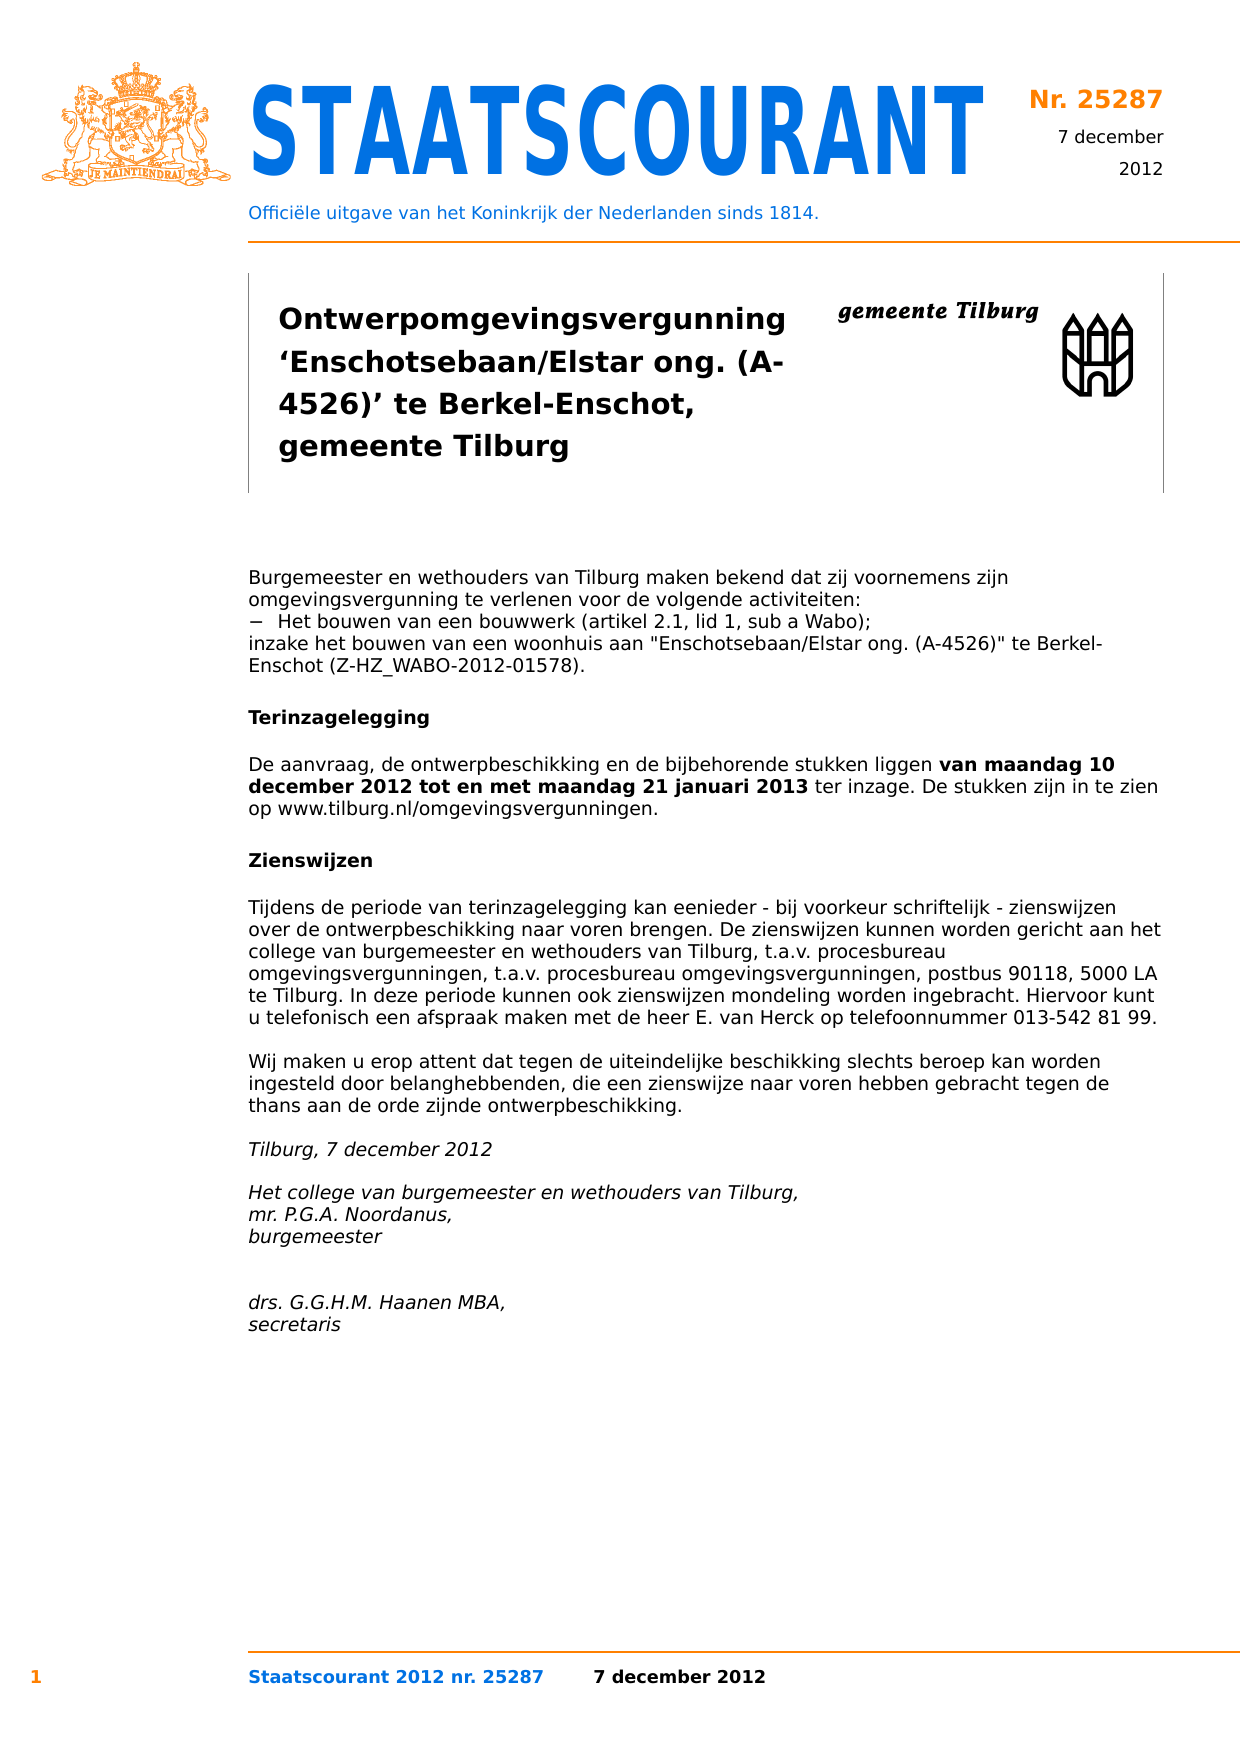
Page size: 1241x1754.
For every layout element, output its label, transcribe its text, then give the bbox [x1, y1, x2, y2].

table_header [25, 62, 248, 241]
table_cell 7 december [998, 121, 1240, 153]
picture [838, 302, 1134, 397]
subtitle Terinzagelegging [248, 707, 1163, 729]
text Burgemeester en wethouders van Tilburg maken bekend dat zij voornemens zijn omgevingsvergunning te verlenen voor de volgende activiteiten: [248, 567, 1163, 611]
text drs. G.G.H.M. Haanen MBA, secretaris [248, 1270, 1163, 1336]
text Het college van burgemeester en wethouders van Tilburg, mr. P.G.A. Noordanus, burgemeester [248, 1182, 1163, 1248]
subtitle Ontwerpomgevingsvergunning ‘Enschotsebaan/Elstar ong. (A-4526)’ te Berkel-Enschot, gemeente Tilburg [249, 273, 1163, 493]
table_cell Officiële uitgave van het Koninkrijk der Nederlanden sinds 1814. [248, 203, 1240, 241]
subtitle Zienswijzen [248, 850, 1163, 872]
table_header Nr. 25287 [998, 62, 1240, 121]
text Tijdens de periode van terinzagelegging kan eenieder - bij voorkeur schriftelijk - zienswijzen over de ontwerpbeschikking naar voren brengen. De zienswijzen kunnen worden gericht aan het college van burgemeester en wethouders van Tilburg, t.a.v. procesbureau omgevingsvergunningen, t.a.v. procesbureau omgevingsvergunningen, postbus 90118, 5000 LA te Tilburg. In deze periode kunnen ook zienswijzen mondeling worden ingebracht. Hiervoor kunt u telefonisch een afspraak maken met de heer E. van Herck op telefoonnummer 013-542 81 99. [248, 897, 1163, 1029]
text Tilburg, 7 december 2012 [248, 1138, 1163, 1160]
text Wij maken u erop attent dat tegen de uiteindelijke beschikking slechts beroep kan worden ingesteld door belanghebbenden, die een zienswijze naar voren hebben gebracht tegen de thans aan de orde zijnde ontwerpbeschikking. [248, 1051, 1163, 1117]
picture [41, 62, 231, 186]
text De aanvraag, de ontwerpbeschikking en de bijbehorende stukken liggen van maandag 10 december 2012 tot en met maandag 21 januari 2013 ter inzage. De stukken zijn in te zien op www.tilburg.nl/omgevingsvergunningen. [248, 754, 1163, 820]
text inzake het bouwen van een woonhuis aan "Enschotsebaan/Elstar ong. (A-4526)" te Berkel-Enschot (Z-HZ_WABO-2012-01578). [248, 633, 1163, 677]
text − Het bouwen van een bouwwerk (artikel 2.1, lid 1, sub a Wabo); [248, 611, 1163, 633]
table_header STAATSCOURANT [248, 62, 998, 203]
table_cell 2012 [998, 153, 1240, 203]
